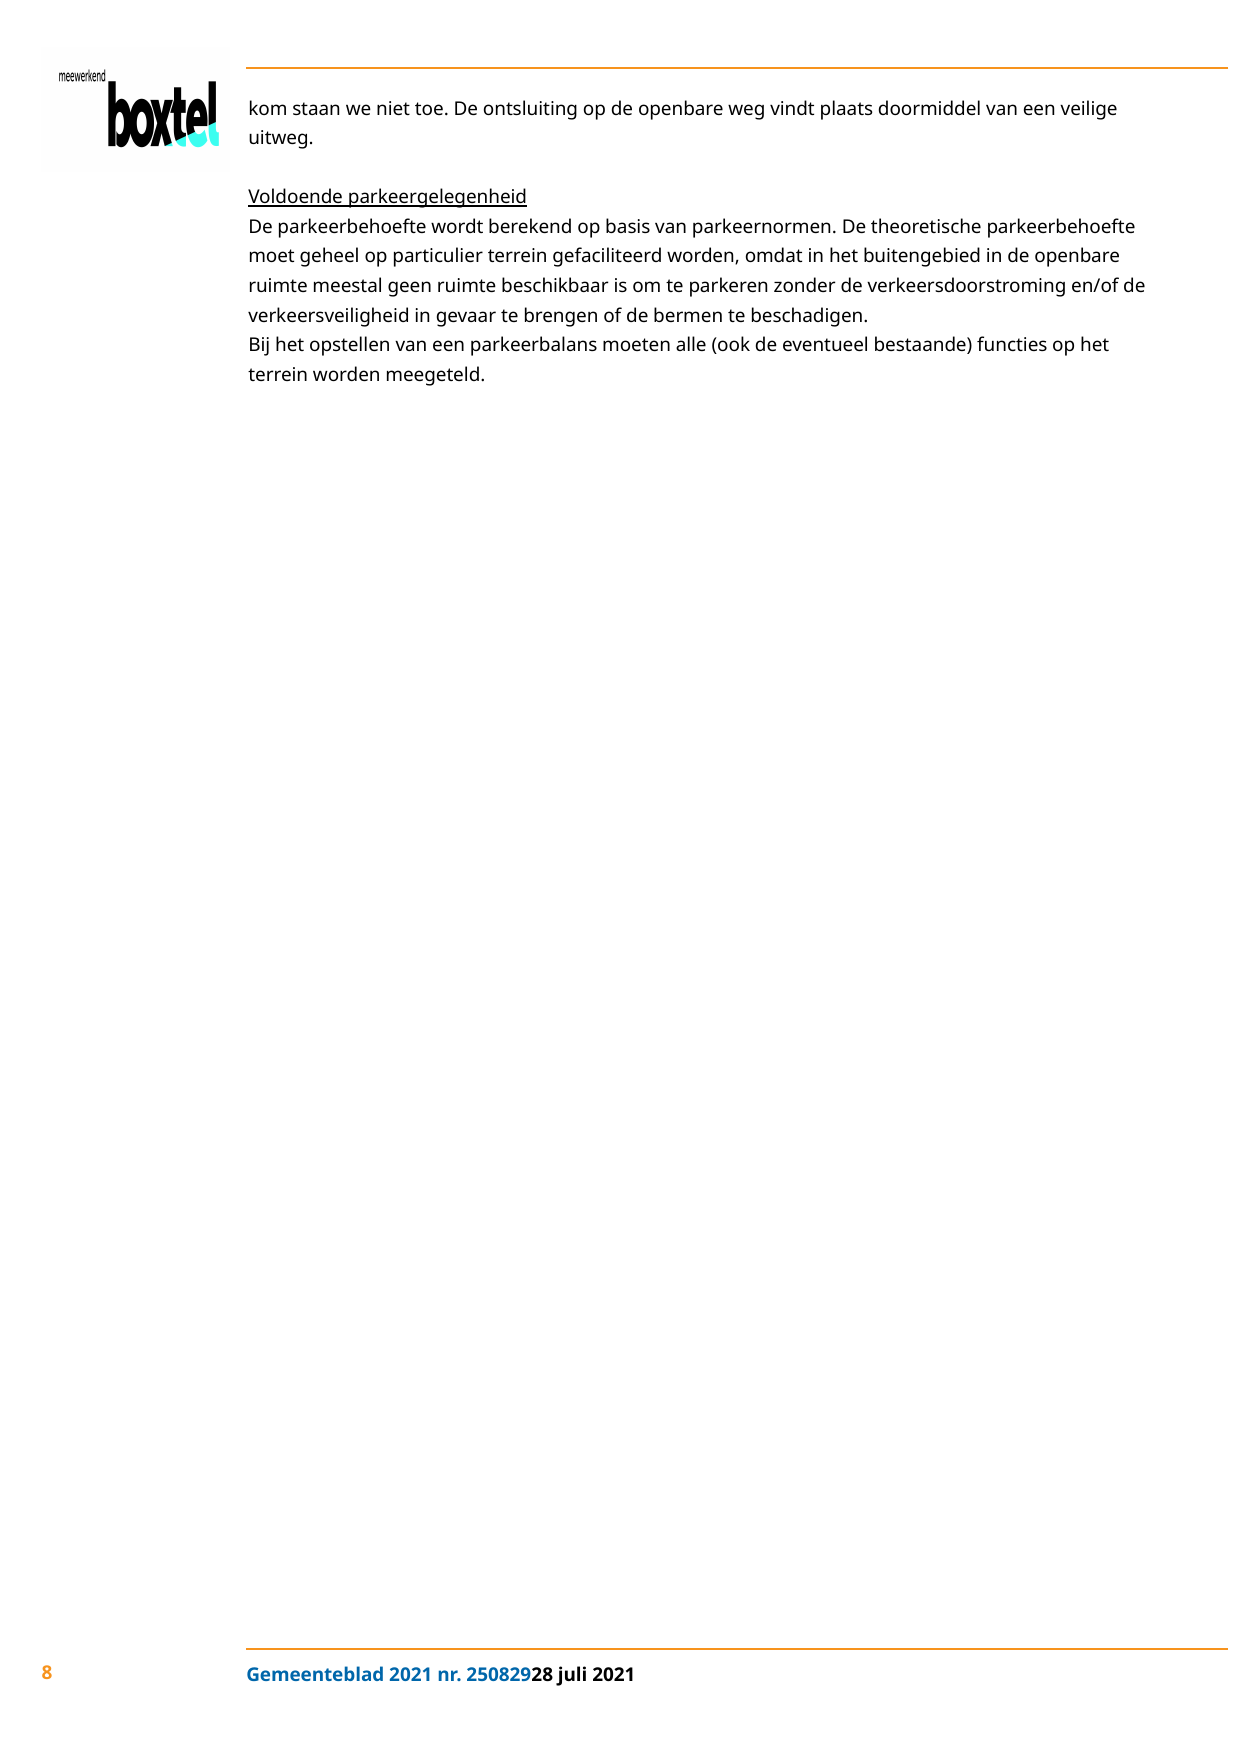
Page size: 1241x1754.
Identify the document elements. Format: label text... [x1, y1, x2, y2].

text Bij het opstellen van een parkeerbalans moeten alle (ook de eventueel bestaande) functies op het terrein worden meegeteld. [248, 331, 1152, 387]
picture [41, 47, 231, 172]
text kom staan we niet toe. De ontsluiting op de openbare weg vindt plaats doormiddel van een veilige uitweg. [248, 95, 1152, 150]
text Voldoende parkeergelegenheid [248, 183, 1152, 209]
text De parkeerbehoefte wordt berekend op basis van parkeernormen. De theoretische parkeerbehoefte moet geheel op particulier terrein gefaciliteerd worden, omdat in het buitengebied in de openbare ruimte meestal geen ruimte beschikbaar is om te parkeren zonder de verkeersdoorstroming en/of de verkeersveiligheid in gevaar te brengen of de bermen te beschadigen. [248, 213, 1152, 328]
